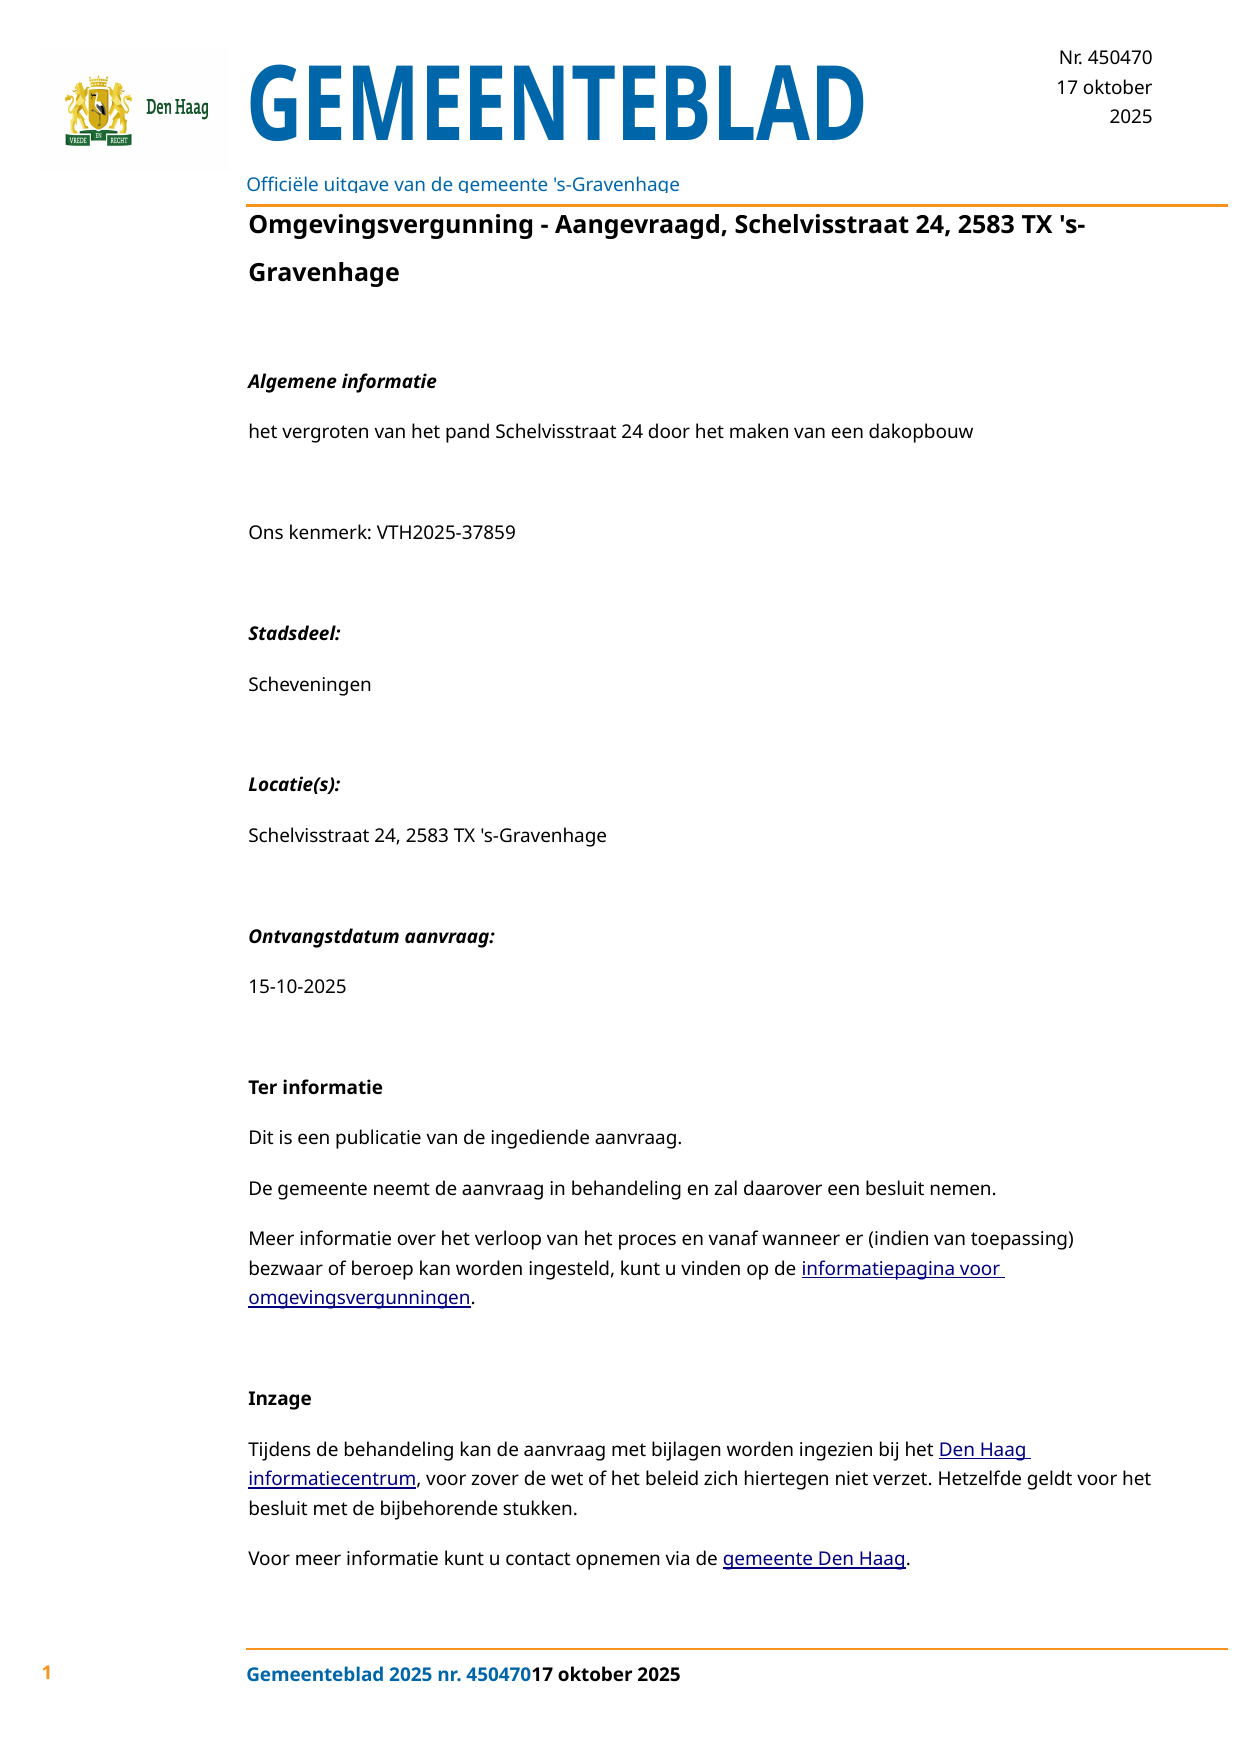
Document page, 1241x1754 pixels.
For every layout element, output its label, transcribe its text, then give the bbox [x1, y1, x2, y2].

text 15-10-2025 [248, 973, 1152, 999]
text De gemeente neemt de aanvraag in behandeling en zal daarover een besluit nemen. [248, 1175, 1152, 1201]
text Meer informatie over het verloop van het proces en vanaf wanneer er (indien van toepassing) bezwaar of beroep kan worden ingesteld, kunt u vinden op de informatiepagina voor omgevingsvergunningen. [248, 1225, 1152, 1310]
text Dit is een publicatie van de ingediende aanvraag. [248, 1124, 1152, 1150]
text Voor meer informatie kunt u contact opnemen via de gemeente Den Haag. [248, 1545, 1152, 1571]
text Algemene informatie [248, 368, 1152, 394]
picture [41, 47, 231, 172]
text Ons kenmerk: VTH2025-37859 [248, 519, 1152, 545]
text Inzage [248, 1385, 1152, 1411]
text Ter informatie [248, 1074, 1152, 1100]
text Tijdens de behandeling kan de aanvraag met bijlagen worden ingezien bij het Den Haag informatiecentrum, voor zover de wet of het beleid zich hiertegen niet verzet. Hetzelfde geldt voor het besluit met de bijbehorende stukken. [248, 1436, 1152, 1521]
text Scheveningen [248, 671, 1152, 697]
text het vergroten van het pand Schelvisstraat 24 door het maken van een dakopbouw [248, 419, 1152, 444]
text Stadsdeel: [248, 620, 1152, 646]
text Ontvangstdatum aanvraag: [248, 923, 1152, 949]
text Schelvisstraat 24, 2583 TX 's-Gravenhage [248, 822, 1152, 848]
text Locatie(s): [248, 772, 1152, 797]
text Omgevingsvergunning - Aangevraagd, Schelvisstraat 24, 2583 TX 's-Gravenhage [248, 207, 1152, 288]
